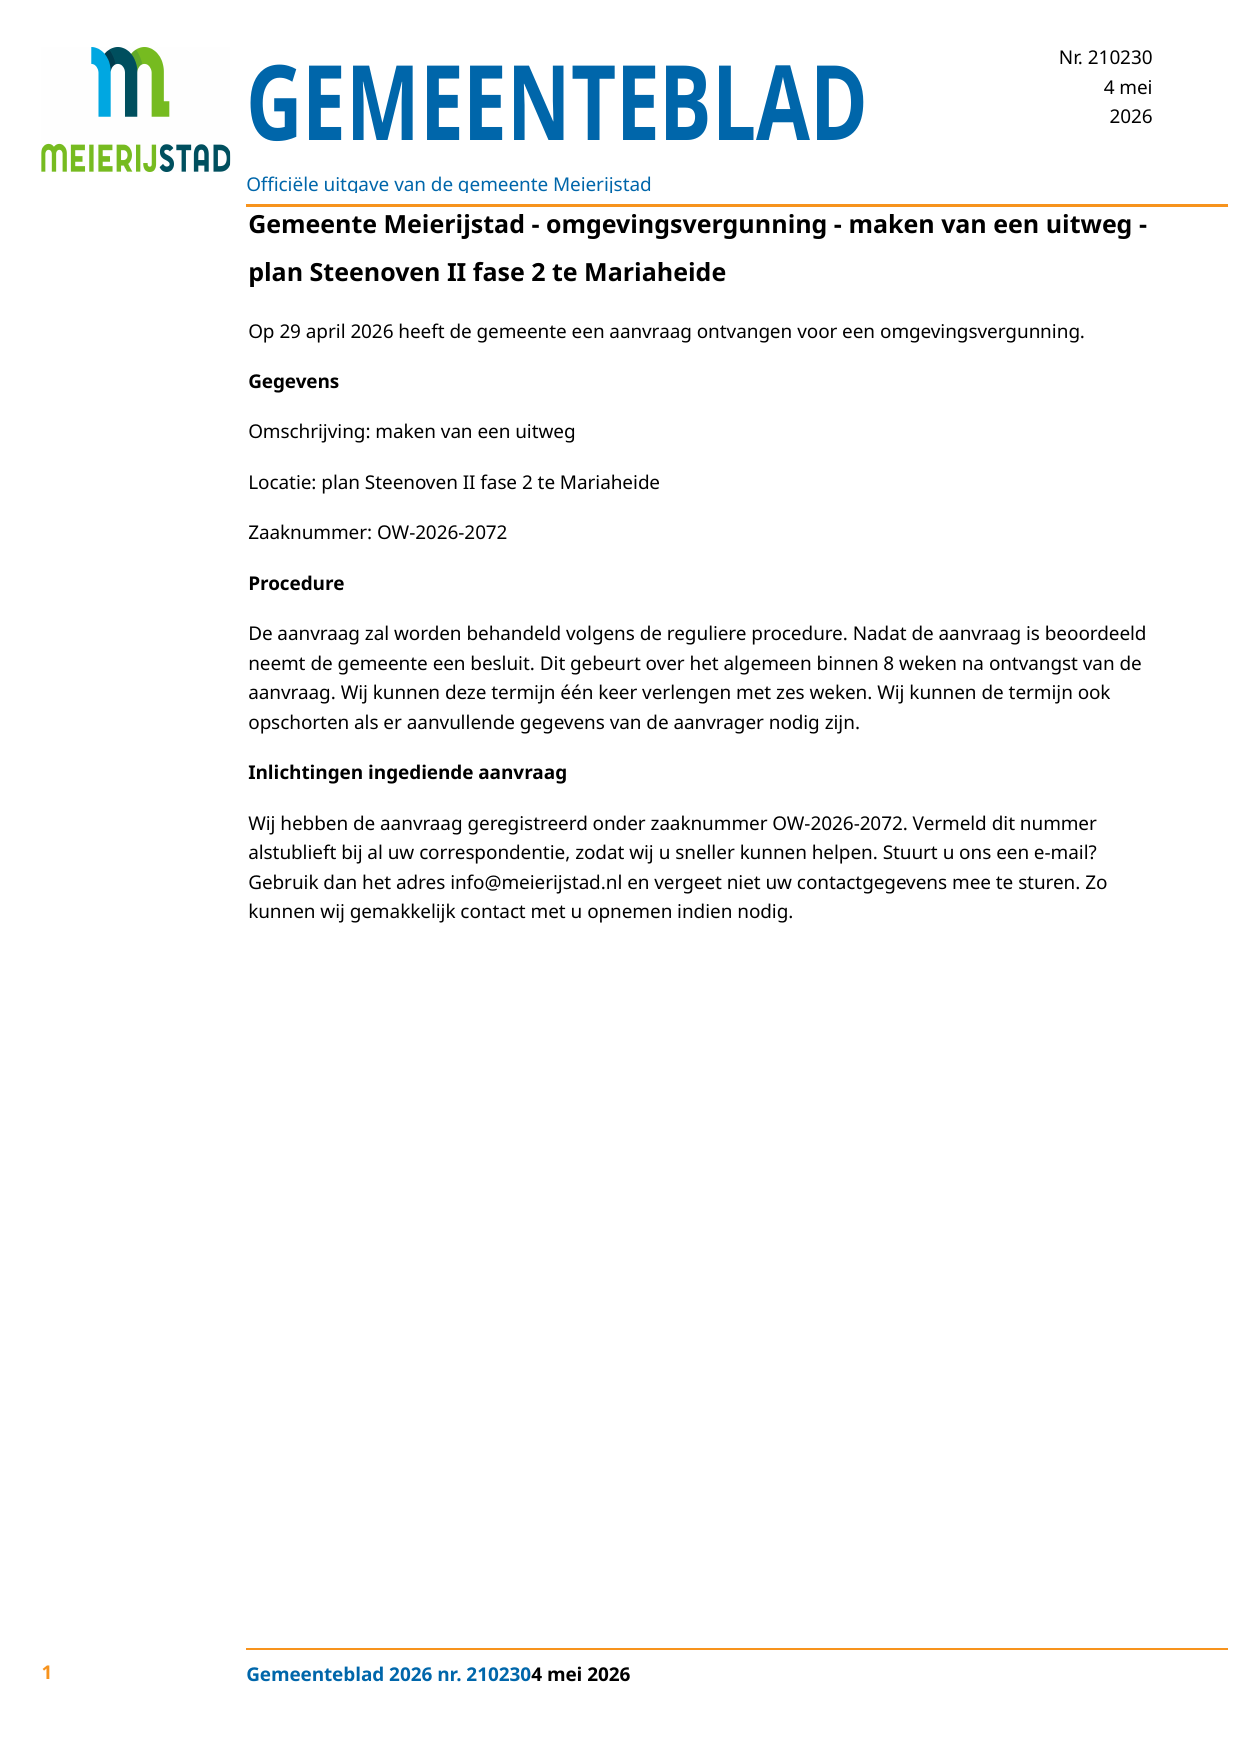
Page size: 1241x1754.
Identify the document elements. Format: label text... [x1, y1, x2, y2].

text Inlichtingen ingediende aanvraag [248, 759, 1152, 785]
text Omschrijving: maken van een uitweg [248, 419, 1152, 444]
text Locatie: plan Steenoven II fase 2 te Mariaheide [248, 469, 1152, 495]
text Op 29 april 2026 heeft de gemeente een aanvraag ontvangen voor een omgevingsvergunning. [248, 318, 1152, 344]
text Procedure [248, 570, 1152, 596]
text De aanvraag zal worden behandeld volgens de reguliere procedure. Nadat de aanvraag is beoordeeld neemt de gemeente een besluit. Dit gebeurt over het algemeen binnen 8 weken na ontvangst van de aanvraag. Wij kunnen deze termijn één keer verlengen met zes weken. Wij kunnen de termijn ook opschorten als er aanvullende gegevens van de aanvrager nodig zijn. [248, 620, 1152, 735]
text Zaaknummer: OW-2026-2072 [248, 519, 1152, 545]
text Wij hebben de aanvraag geregistreerd onder zaaknummer OW-2026-2072. Vermeld dit nummer alstublieft bij al uw correspondentie, zodat wij u sneller kunnen helpen. Stuurt u ons een e-mail? Gebruik dan het adres info@meierijstad.nl en vergeet niet uw contactgegevens mee te sturen. Zo kunnen wij gemakkelijk contact met u opnemen indien nodig. [248, 810, 1152, 924]
picture [41, 47, 231, 172]
text Gemeente Meierijstad - omgevingsvergunning - maken van een uitweg - plan Steenoven II fase 2 te Mariaheide [248, 207, 1152, 288]
text Gegevens [248, 368, 1152, 394]
